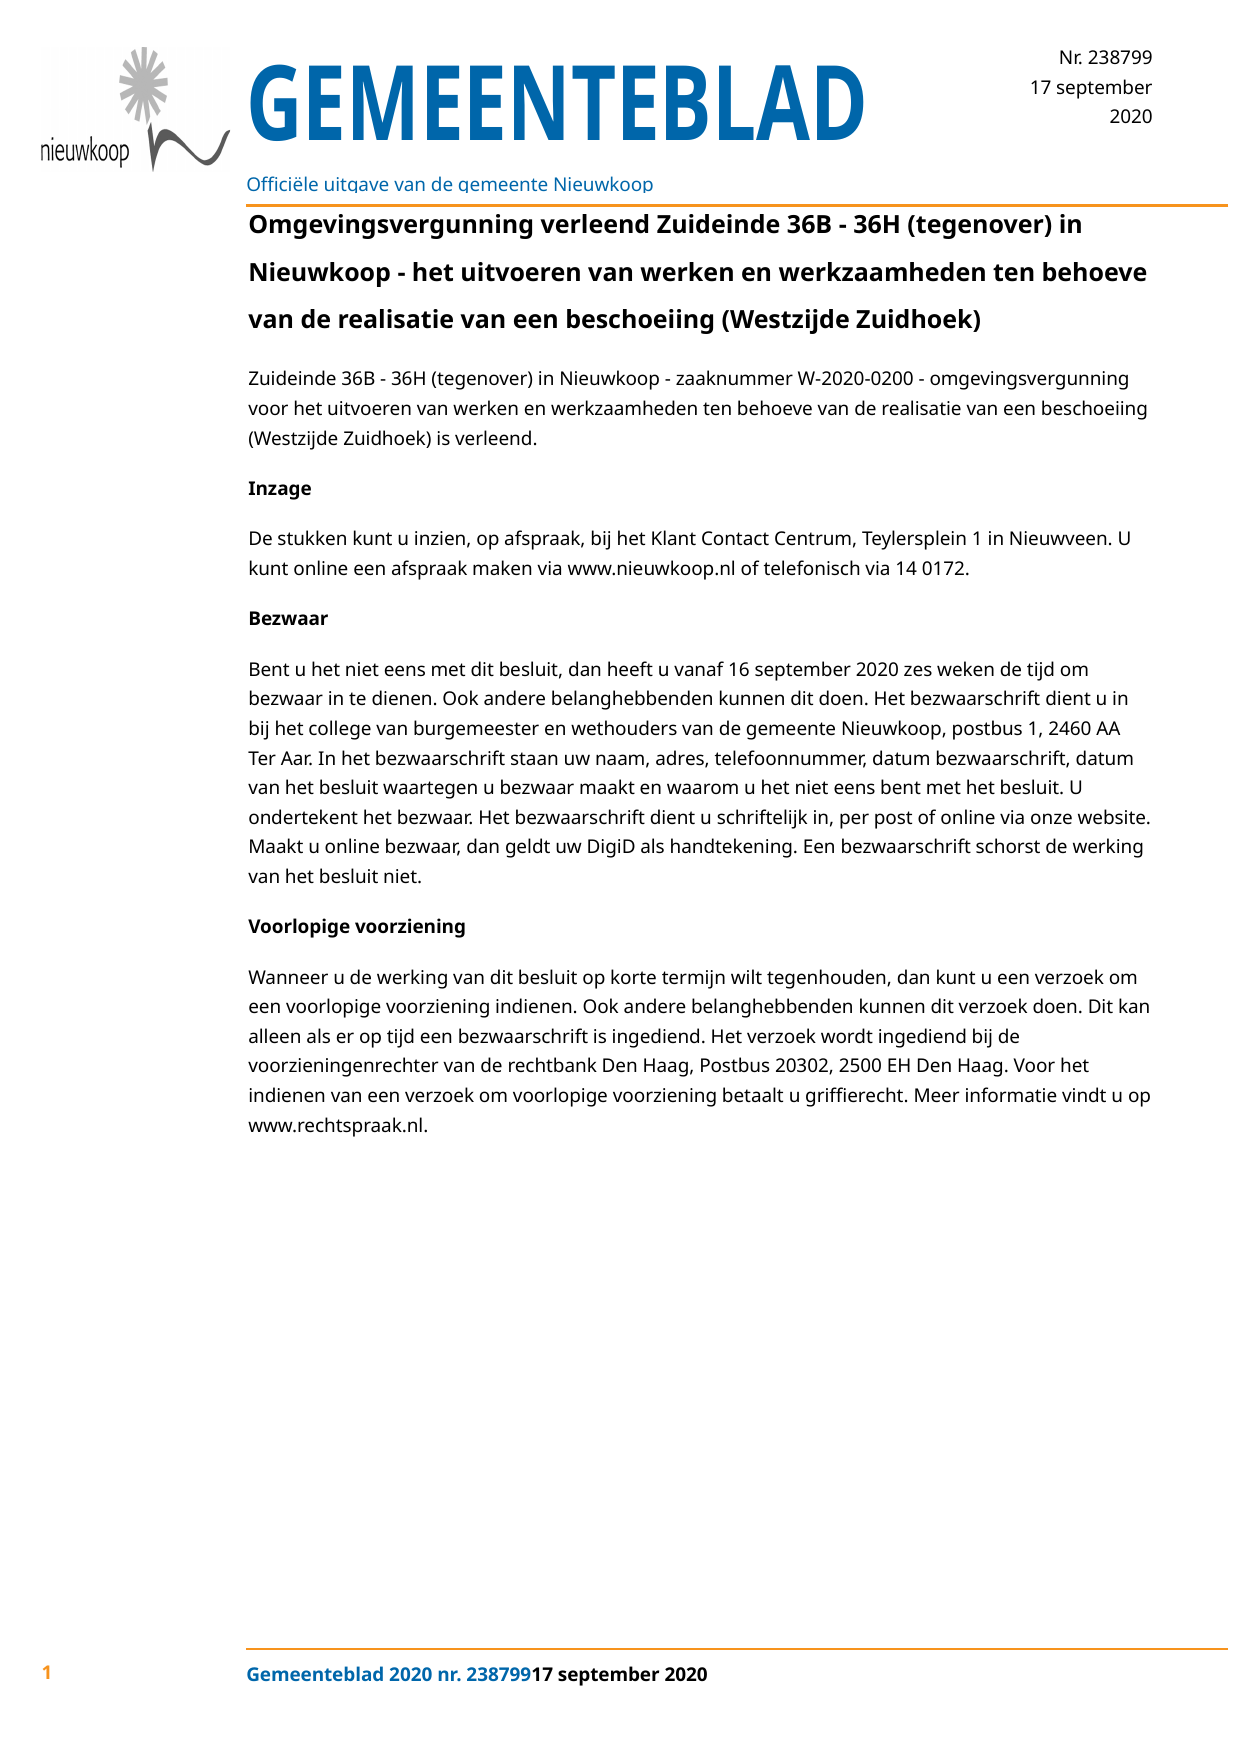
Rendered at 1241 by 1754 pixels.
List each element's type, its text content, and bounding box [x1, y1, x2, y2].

text Bent u het niet eens met dit besluit, dan heeft u vanaf 16 september 2020 zes weken de tijd om bezwaar in te dienen. Ook andere belanghebbenden kunnen dit doen. Het bezwaarschrift dient u in bij het college van burgemeester en wethouders van de gemeente Nieuwkoop, postbus 1, 2460 AA Ter Aar. In het bezwaarschrift staan uw naam, adres, telefoonnummer, datum bezwaarschrift, datum van het besluit waartegen u bezwaar maakt en waarom u het niet eens bent met het besluit. U ondertekent het bezwaar. Het bezwaarschrift dient u schriftelijk in, per post of online via onze website. Maakt u online bezwaar, dan geldt uw DigiD als handtekening. Een bezwaarschrift schorst de werking van het besluit niet. [248, 656, 1152, 889]
text Voorlopige voorziening [248, 913, 1152, 939]
text Bezwaar [248, 606, 1152, 631]
text De stukken kunt u inzien, op afspraak, bij het Klant Contact Centrum, Teylersplein 1 in Nieuwveen. U kunt online een afspraak maken via www.nieuwkoop.nl of telefonisch via 14 0172. [248, 526, 1152, 581]
text Zuideinde 36B - 36H (tegenover) in Nieuwkoop - zaaknummer W-2020-0200 - omgevingsvergunning voor het uitvoeren van werken en werkzaamheden ten behoeve van de realisatie van een beschoeiing (Westzijde Zuidhoek) is verleend. [248, 366, 1152, 450]
text Omgevingsvergunning verleend Zuideinde 36B - 36H (tegenover) in Nieuwkoop - het uitvoeren van werken en werkzaamheden ten behoeve van de realisatie van een beschoeiing (Westzijde Zuidhoek) [248, 207, 1152, 336]
picture [41, 47, 231, 172]
text Inzage [248, 475, 1152, 501]
text Wanneer u de werking van dit besluit op korte termijn wilt tegenhouden, dan kunt u een verzoek om een voorlopige voorziening indienen. Ook andere belanghebbenden kunnen dit verzoek doen. Dit kan alleen als er op tijd een bezwaarschrift is ingediend. Het verzoek wordt ingediend bij de voorzieningenrechter van de rechtbank Den Haag, Postbus 20302, 2500 EH Den Haag. Voor het indienen van een verzoek om voorlopige voorziening betaalt u griffierecht. Meer informatie vindt u op www.rechtspraak.nl. [248, 964, 1152, 1137]
